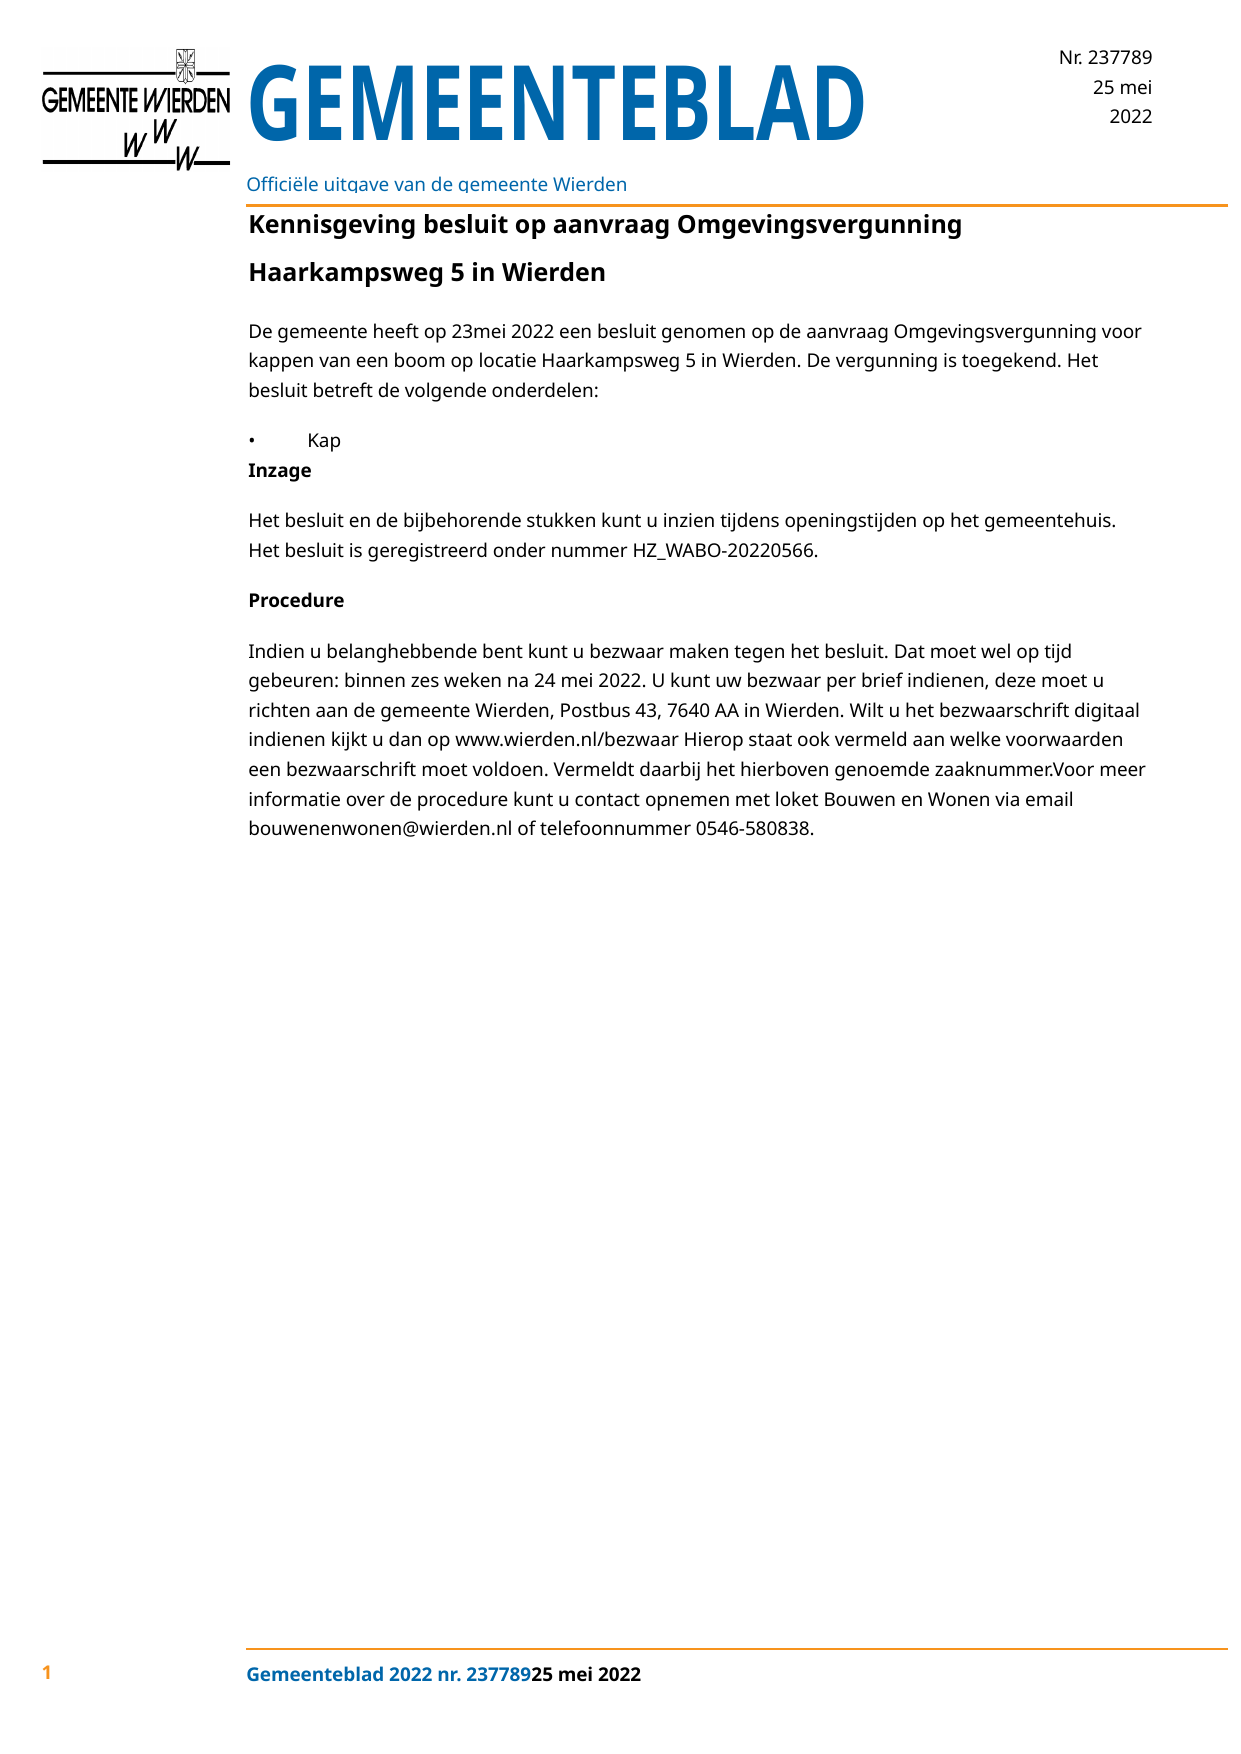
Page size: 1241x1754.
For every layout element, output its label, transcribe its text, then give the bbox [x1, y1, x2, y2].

list Kap [248, 427, 1152, 453]
text Het besluit en de bijbehorende stukken kunt u inzien tijdens openingstijden op het gemeentehuis. Het besluit is geregistreerd onder nummer HZ_WABO-20220566. [248, 507, 1152, 563]
text Inzage [248, 457, 1152, 483]
picture [41, 47, 231, 172]
text Indien u belanghebbende bent kunt u bezwaar maken tegen het besluit. Dat moet wel op tijd gebeuren: binnen zes weken na 24 mei 2022. U kunt uw bezwaar per brief indienen, deze moet u richten aan de gemeente Wierden, Postbus 43, 7640 AA in Wierden. Wilt u het bezwaarschrift digitaal indienen kijkt u dan op www.wierden.nl/bezwaar Hierop staat ook vermeld aan welke voorwaarden een bezwaarschrift moet voldoen. Vermeldt daarbij het hierboven genoemde zaaknummer.Voor meer informatie over de procedure kunt u contact opnemen met loket Bouwen en Wonen via email bouwenenwonen@wierden.nl of telefoonnummer 0546-580838. [248, 638, 1152, 841]
text Kennisgeving besluit op aanvraag Omgevingsvergunning Haarkampsweg 5 in Wierden [248, 207, 1152, 288]
text De gemeente heeft op 23mei 2022 een besluit genomen op de aanvraag Omgevingsvergunning voor kappen van een boom op locatie Haarkampsweg 5 in Wierden. De vergunning is toegekend. Het besluit betreft de volgende onderdelen: [248, 318, 1152, 403]
text Procedure [248, 587, 1152, 613]
